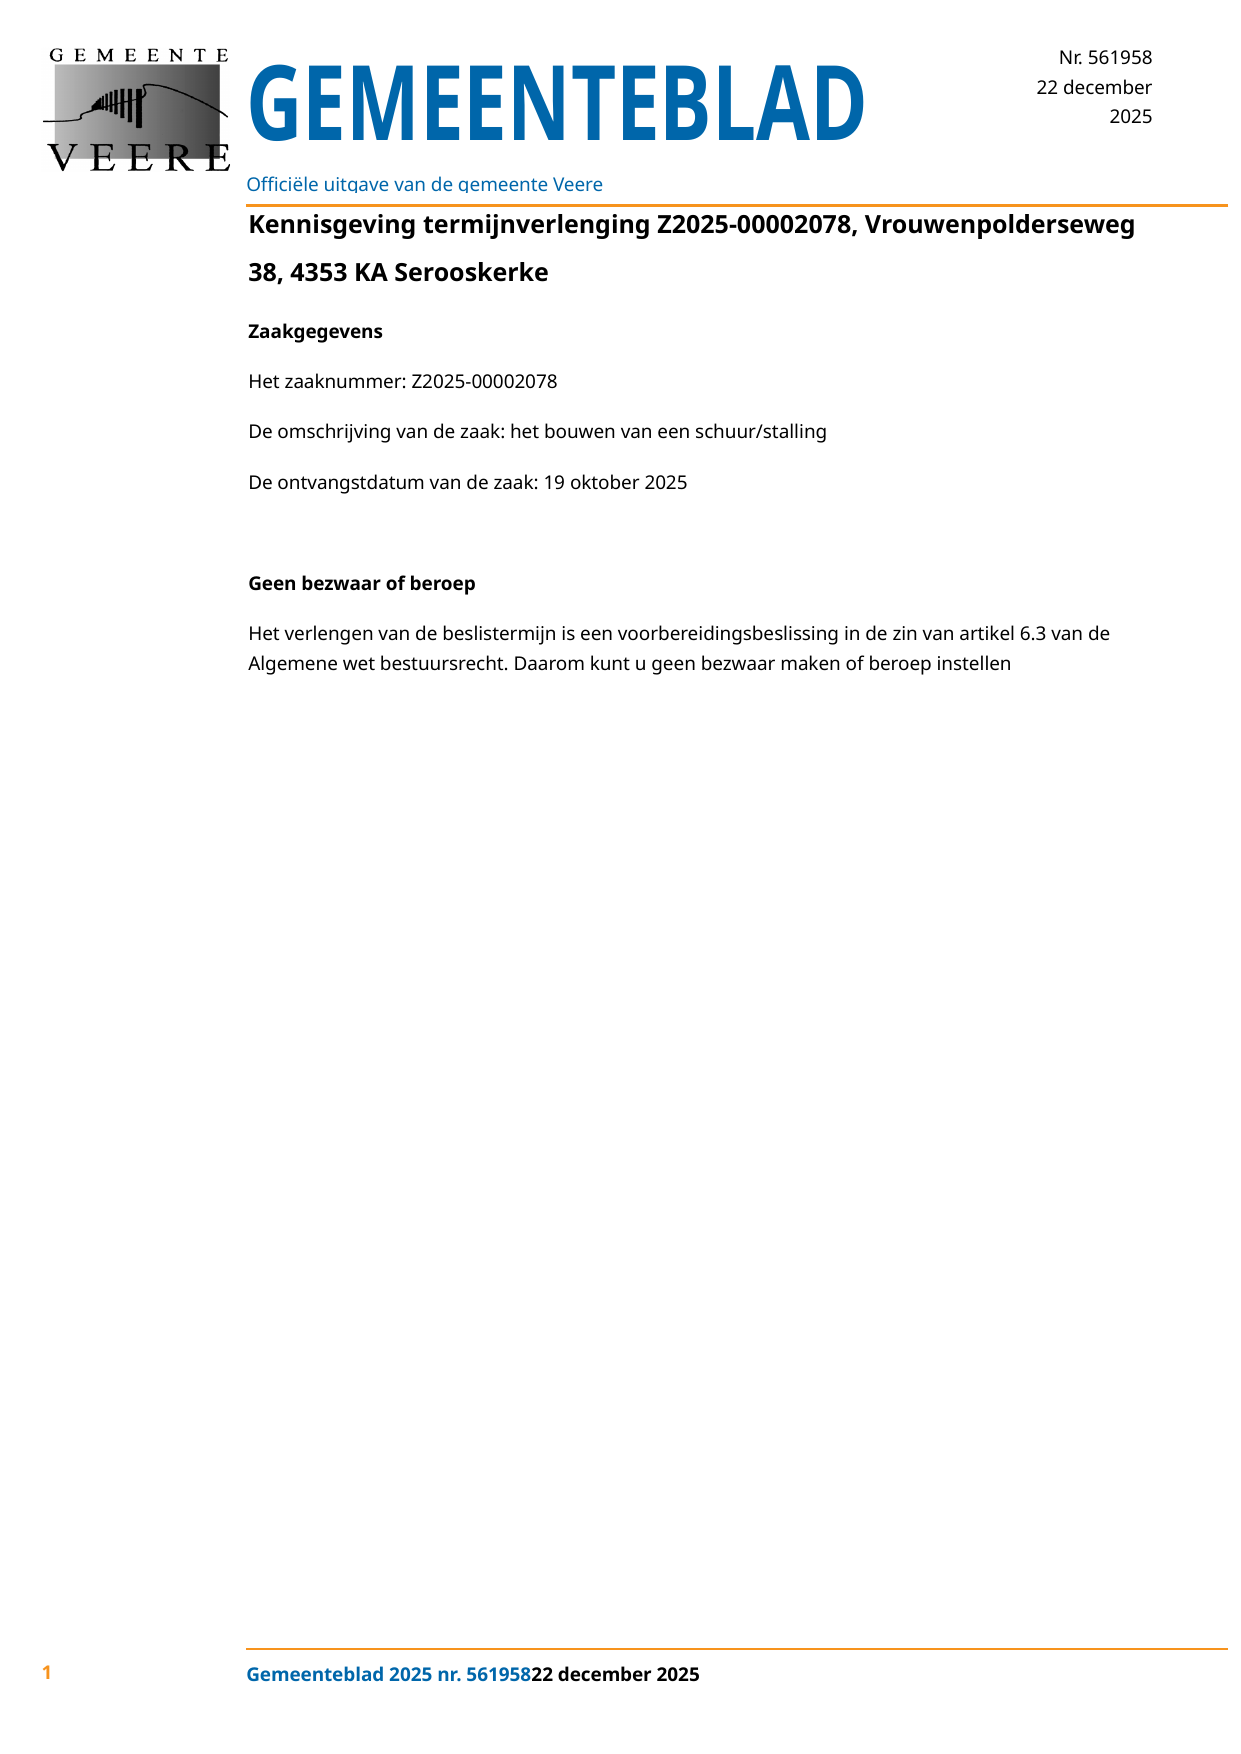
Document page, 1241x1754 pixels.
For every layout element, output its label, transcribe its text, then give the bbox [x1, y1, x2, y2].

text De ontvangstdatum van de zaak: 19 oktober 2025 [248, 469, 1152, 495]
text Het verlengen van de beslistermijn is een voorbereidingsbeslissing in de zin van artikel 6.3 van de Algemene wet bestuursrecht. Daarom kunt u geen bezwaar maken of beroep instellen [248, 620, 1152, 676]
text Zaakgegevens [248, 318, 1152, 344]
text Kennisgeving termijnverlenging Z2025-00002078, Vrouwenpolderseweg 38, 4353 KA Serooskerke [248, 207, 1152, 288]
text De omschrijving van de zaak: het bouwen van een schuur/stalling [248, 419, 1152, 444]
text Geen bezwaar of beroep [248, 570, 1152, 596]
picture [41, 47, 231, 172]
text Het zaaknummer: Z2025-00002078 [248, 368, 1152, 394]
